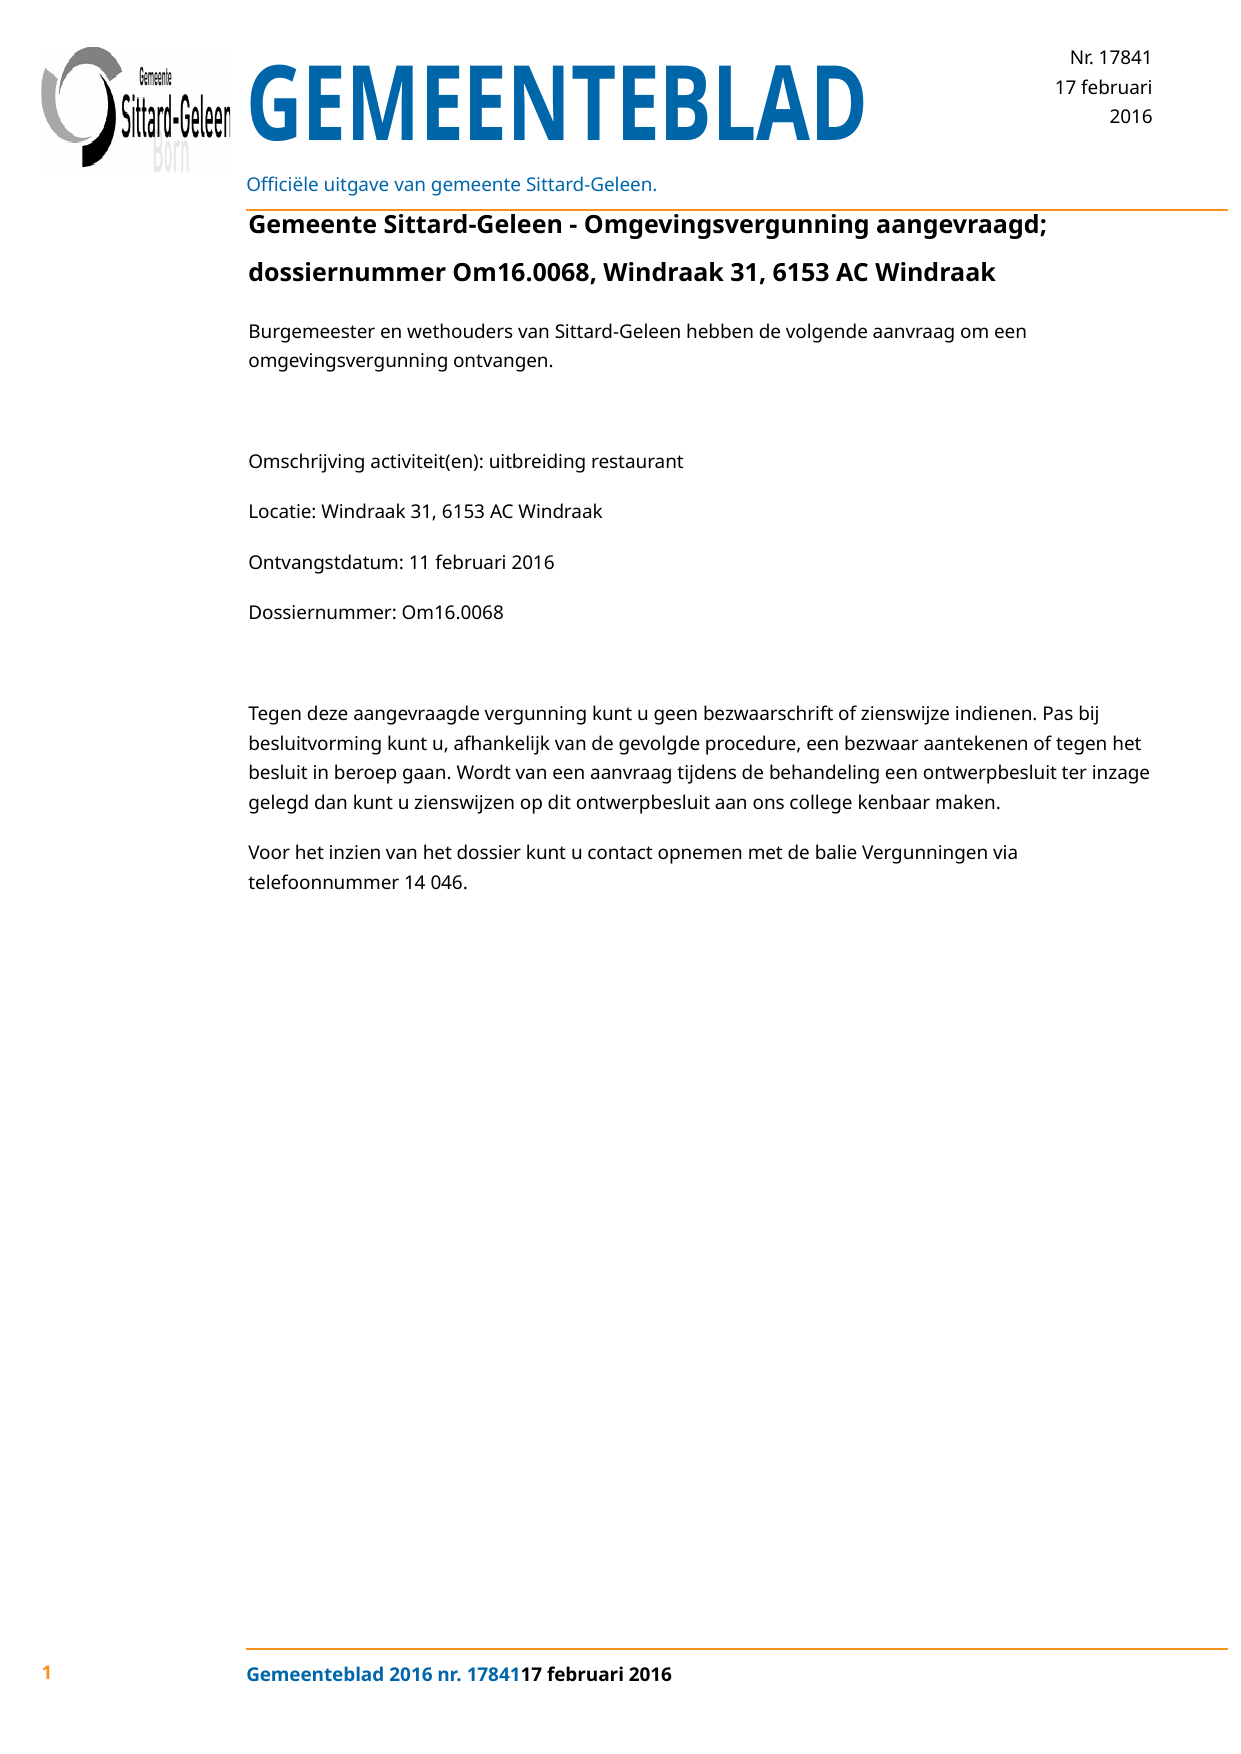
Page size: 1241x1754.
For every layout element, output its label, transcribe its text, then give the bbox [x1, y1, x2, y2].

picture [41, 47, 231, 172]
text Dossiernummer: Om16.0068 [248, 599, 1152, 625]
text Omschrijving activiteit(en): uitbreiding restaurant [248, 448, 1152, 474]
text Burgemeester en wethouders van Sittard-Geleen hebben de volgende aanvraag om een omgevingsvergunning ontvangen. [248, 318, 1152, 373]
text Tegen deze aangevraagde vergunning kunt u geen bezwaarschrift of zienswijze indienen. Pas bij besluitvorming kunt u, afhankelijk van de gevolgde procedure, een bezwaar aantekenen of tegen het besluit in beroep gaan. Wordt van een aanvraag tijdens de behandeling een ontwerpbesluit ter inzage gelegd dan kunt u zienswijzen op dit ontwerpbesluit aan ons college kenbaar maken. [248, 700, 1152, 815]
text Ontvangstdatum: 11 februari 2016 [248, 549, 1152, 575]
text Gemeente Sittard-Geleen - Omgevingsvergunning aangevraagd; dossiernummer Om16.0068, Windraak 31, 6153 AC Windraak [248, 211, 1152, 288]
text Locatie: Windraak 31, 6153 AC Windraak [248, 499, 1152, 524]
text Voor het inzien van het dossier kunt u contact opnemen met de balie Vergunningen via telefoonnummer 14 046. [248, 839, 1152, 895]
